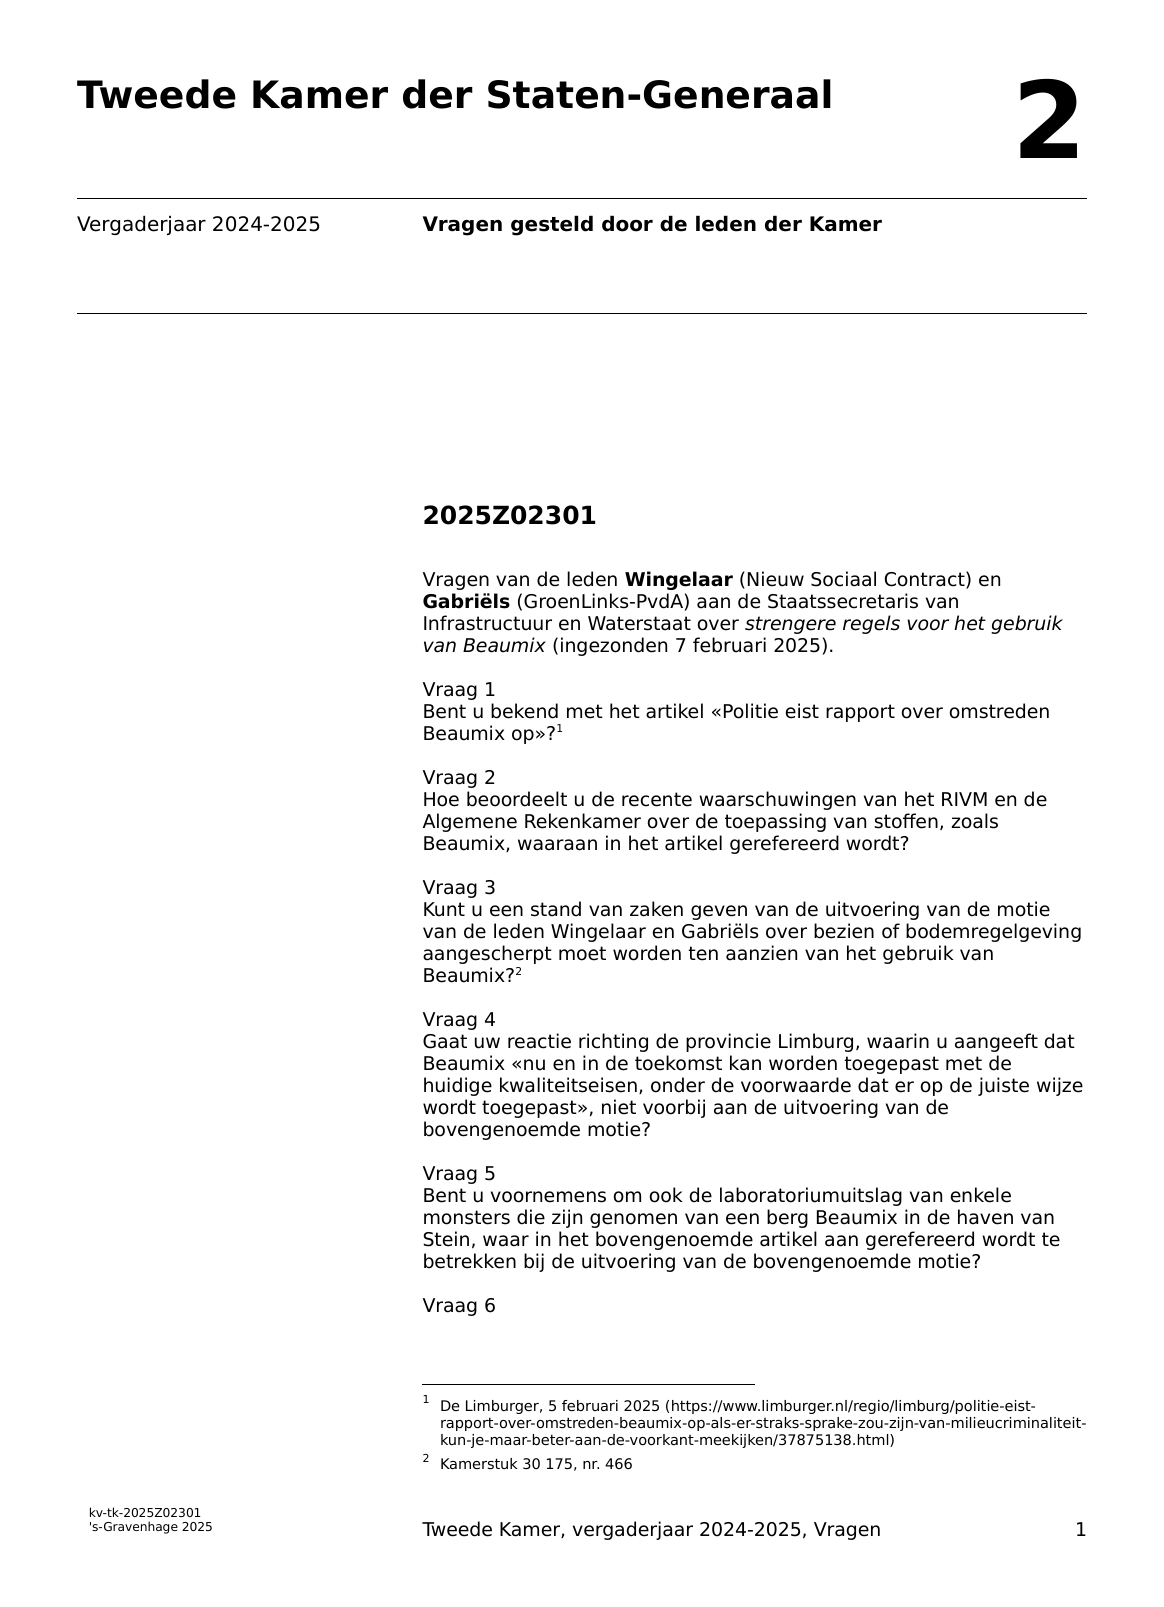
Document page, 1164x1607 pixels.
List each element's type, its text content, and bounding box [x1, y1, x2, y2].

text Kunt u een stand van zaken geven van de uitvoering van de motie van de leden Wingelaar en Gabriëls over bezien of bodemregelgeving aangescherpt moet worden ten aanzien van het gebruik van Beaumix? [422, 899, 1087, 987]
text Gaat uw reactie richting de provincie Limburg, waarin u aangeeft dat Beaumix «nu en in de toekomst kan worden toegepast met de huidige kwaliteitseisen, onder de voorwaarde dat er op de juiste wijze wordt toegepast», niet voorbij aan de uitvoering van de bovengenoemde motie? [422, 1031, 1087, 1141]
text Vraag 5 [422, 1163, 1087, 1185]
text 's-Gravenhage 2025 [88, 1520, 323, 1534]
text Bent u bekend met het artikel «Politie eist rapport over omstreden Beaumix op»? [422, 701, 1087, 745]
table_cell Vragen gesteld door de leden der Kamer [422, 199, 1087, 313]
text Vraag 1 [422, 679, 1087, 701]
table_cell Vergaderjaar 2024-2025 [77, 199, 422, 313]
text De Limburger, 5 februari 2025 (https://www.limburger.nl/regio/limburg/politie-eist-rapport-over-omstreden-beaumix-op-als-er-straks-sprake-zou-zijn-van-milieucriminaliteit-kun-je-maar-beter-aan-de-voorkant-meekijken/37875138.html) [422, 1393, 1087, 1449]
text Vragen van de leden Wingelaar (Nieuw Sociaal Contract) en Gabriëls (GroenLinks-PvdA) aan de Staatssecretaris van Infrastructuur en Waterstaat over strengere regels voor het gebruik van Beaumix (ingezonden 7 februari 2025). [422, 569, 1087, 657]
text Vraag 6 [422, 1295, 1087, 1317]
text Vraag 2 [422, 767, 1087, 789]
text kv-tk-2025Z02301 [88, 1506, 323, 1520]
text 2025Z02301 [422, 501, 1087, 531]
text Vraag 4 [422, 1009, 1087, 1031]
text Vraag 3 [422, 877, 1087, 899]
text Kamerstuk 30 175, nr. 466 [422, 1452, 1087, 1474]
text Bent u voornemens om ook de laboratoriumuitslag van enkele monsters die zijn genomen van een berg Beaumix in de haven van Stein, waar in het bovengenoemde artikel aan gerefereerd wordt te betrekken bij de uitvoering van de bovengenoemde motie? [422, 1185, 1087, 1273]
text Hoe beoordeelt u de recente waarschuwingen van het RIVM en de Algemene Rekenkamer over de toepassing van stoffen, zoals Beaumix, waaraan in het artikel gerefereerd wordt? [422, 789, 1087, 855]
table_header Tweede Kamer der Staten-Generaal [77, 59, 886, 198]
table_header 2 [886, 59, 1087, 198]
